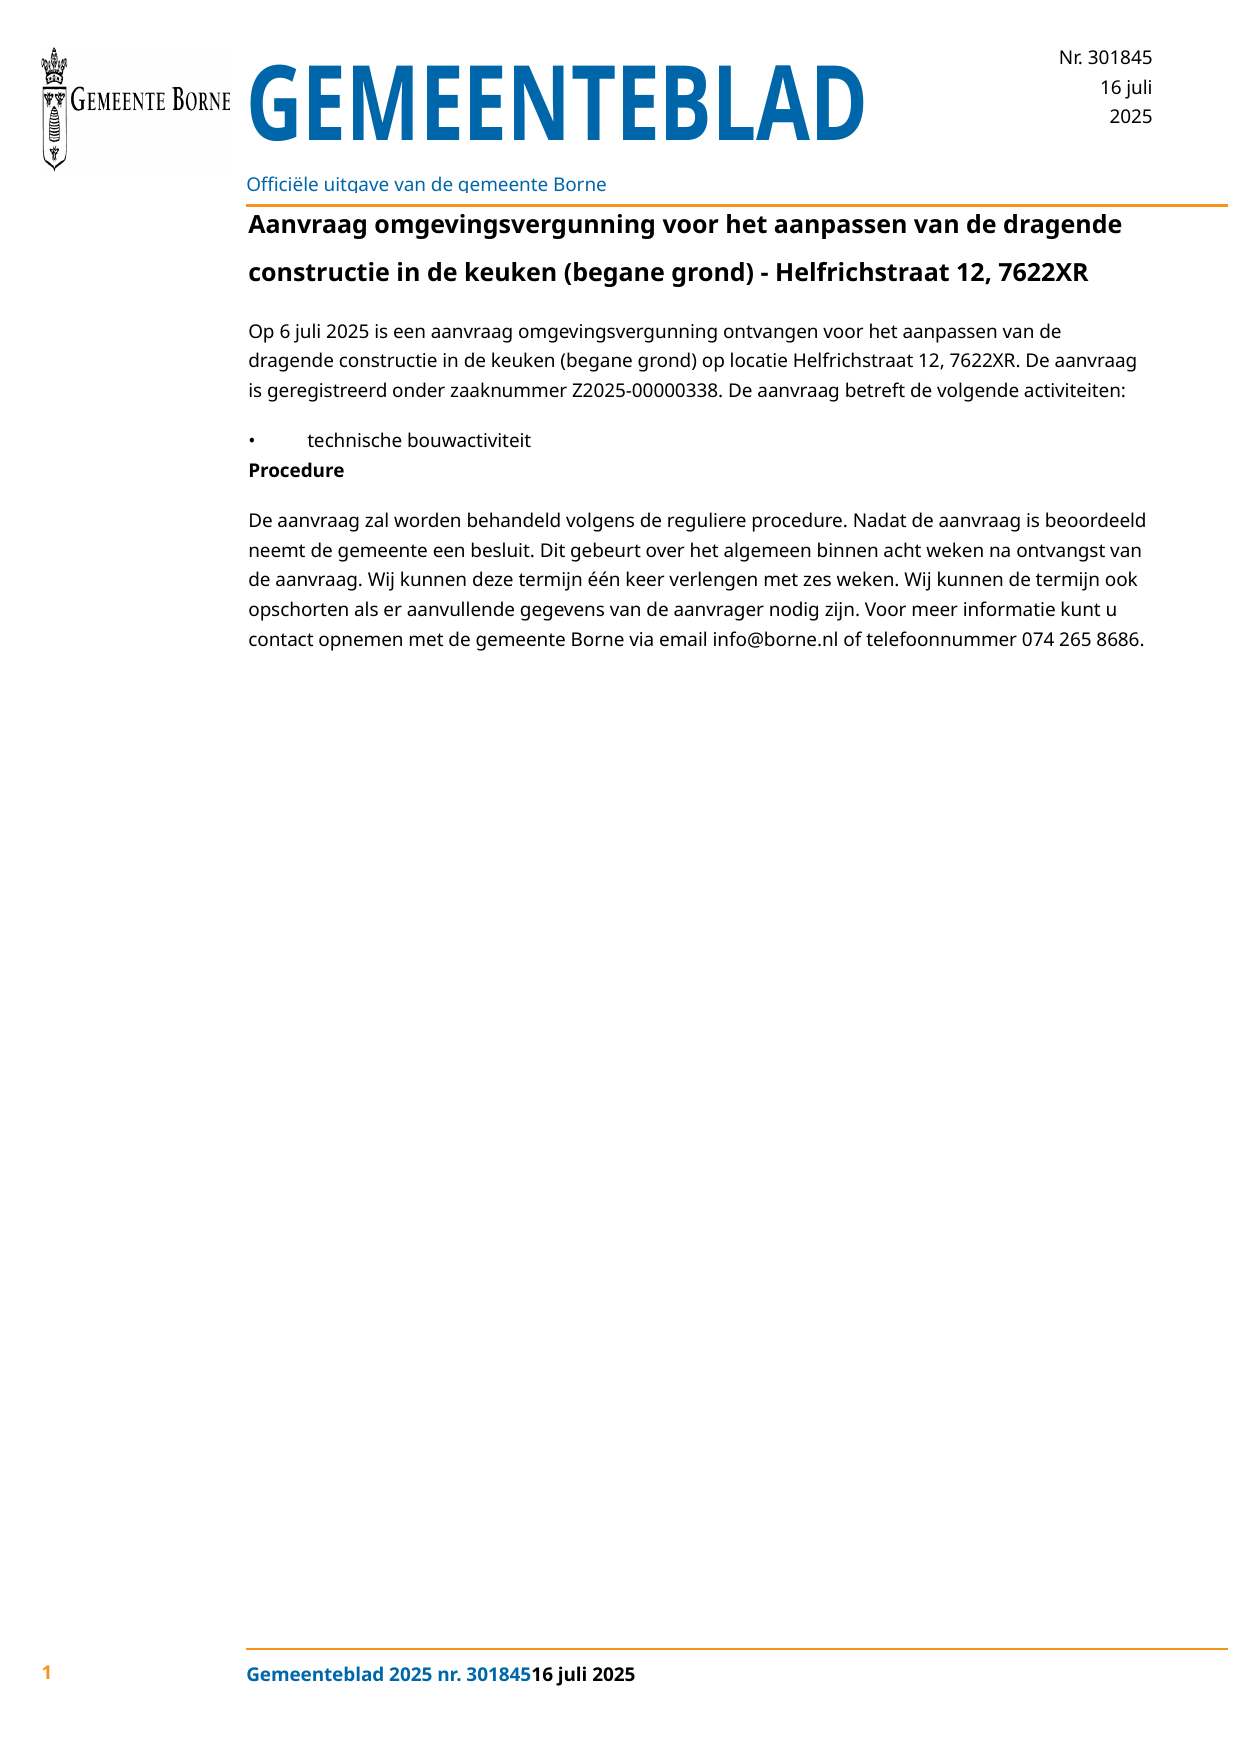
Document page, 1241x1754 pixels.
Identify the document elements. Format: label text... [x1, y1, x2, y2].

text Procedure [248, 457, 1152, 483]
text Op 6 juli 2025 is een aanvraag omgevingsvergunning ontvangen voor het aanpassen van de dragende constructie in de keuken (begane grond) op locatie Helfrichstraat 12, 7622XR. De aanvraag is geregistreerd onder zaaknummer Z2025-00000338. De aanvraag betreft de volgende activiteiten: [248, 318, 1152, 403]
text De aanvraag zal worden behandeld volgens de reguliere procedure. Nadat de aanvraag is beoordeeld neemt de gemeente een besluit. Dit gebeurt over het algemeen binnen acht weken na ontvangst van de aanvraag. Wij kunnen deze termijn één keer verlengen met zes weken. Wij kunnen de termijn ook opschorten als er aanvullende gegevens van de aanvrager nodig zijn. Voor meer informatie kunt u contact opnemen met de gemeente Borne via email info@borne.nl of telefoonnummer 074 265 8686. [248, 507, 1152, 652]
text Aanvraag omgevingsvergunning voor het aanpassen van de dragende constructie in de keuken (begane grond) - Helfrichstraat 12, 7622XR [248, 207, 1152, 288]
list technische bouwactiviteit [248, 427, 1152, 453]
picture [41, 47, 231, 172]
